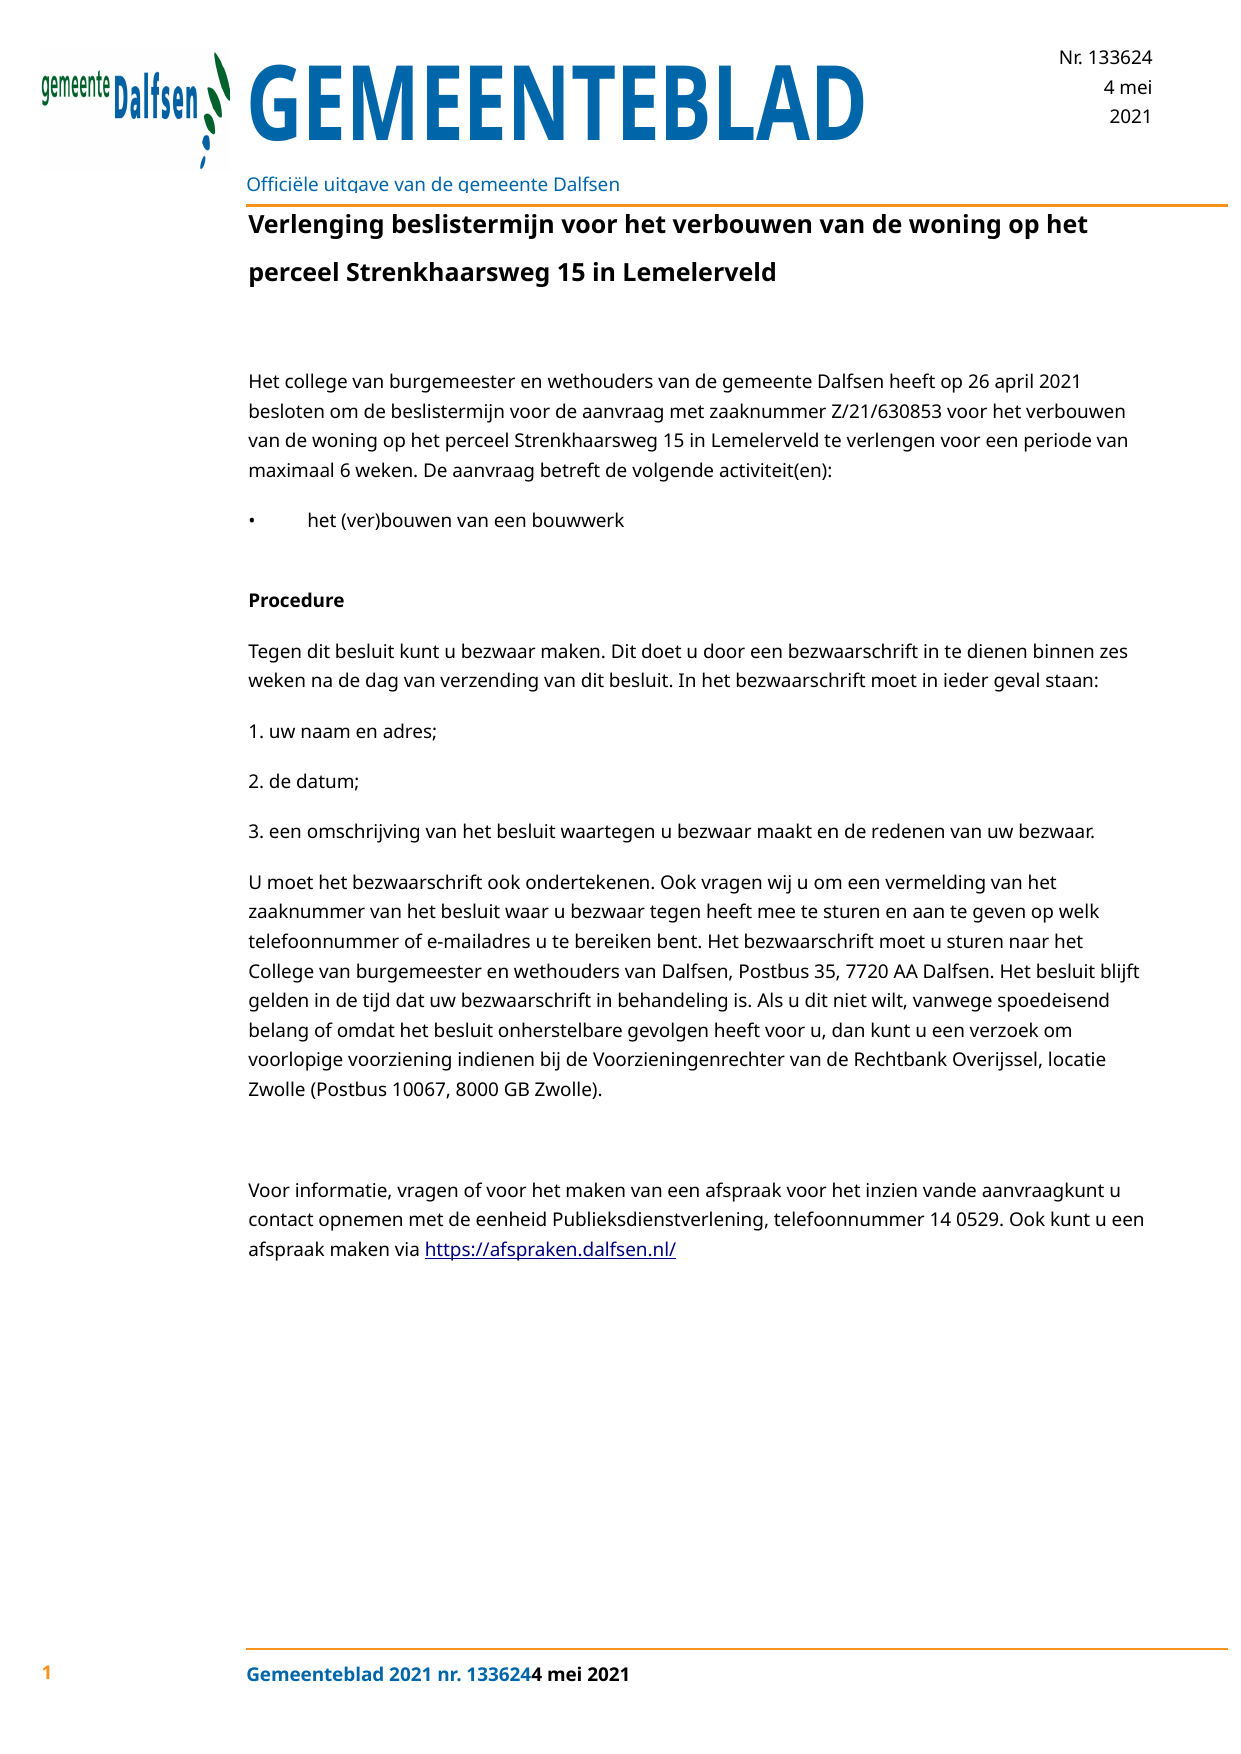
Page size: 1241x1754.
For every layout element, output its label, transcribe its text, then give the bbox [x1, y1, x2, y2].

text Tegen dit besluit kunt u bezwaar maken. Dit doet u door een bezwaarschrift in te dienen binnen zes weken na de dag van verzending van dit besluit. In het bezwaarschrift moet in ieder geval staan: [248, 638, 1152, 693]
text Het college van burgemeester en wethouders van de gemeente Dalfsen heeft op 26 april 2021 besloten om de beslistermijn voor de aanvraag met zaaknummer Z/21/630853 voor het verbouwen van de woning op het perceel Strenkhaarsweg 15 in Lemelerveld te verlengen voor een periode van maximaal 6 weken. De aanvraag betreft de volgende activiteit(en): [248, 368, 1152, 483]
picture [41, 47, 231, 172]
text U moet het bezwaarschrift ook ondertekenen. Ook vragen wij u om een vermelding van het zaaknummer van het besluit waar u bezwaar tegen heeft mee te sturen en aan te geven op welk telefoonnummer of e-mailadres u te bereiken bent. Het bezwaarschrift moet u sturen naar het College van burgemeester en wethouders van Dalfsen, Postbus 35, 7720 AA Dalfsen. Het besluit blijft gelden in de tijd dat uw bezwaarschrift in behandeling is. Als u dit niet wilt, vanwege spoedeisend belang of omdat het besluit onherstelbare gevolgen heeft voor u, dan kunt u een verzoek om voorlopige voorziening indienen bij de Voorzieningenrechter van de Rechtbank Overijssel, locatie Zwolle (Postbus 10067, 8000 GB Zwolle). [248, 869, 1152, 1102]
text 1. uw naam en adres; [248, 718, 1152, 744]
text Procedure [248, 587, 1152, 613]
text Voor informatie, vragen of voor het maken van een afspraak voor het inzien vande aanvraagkunt u contact opnemen met de eenheid Publieksdienstverlening, telefoonnummer 14 0529. Ook kunt u een afspraak maken via https://afspraken.dalfsen.nl/ [248, 1177, 1152, 1262]
text 2. de datum; [248, 768, 1152, 794]
list het (ver)bouwen van een bouwwerk [248, 507, 1152, 533]
text 3. een omschrijving van het besluit waartegen u bezwaar maakt en de redenen van uw bezwaar. [248, 819, 1152, 844]
text Verlenging beslistermijn voor het verbouwen van de woning op het perceel Strenkhaarsweg 15 in Lemelerveld [248, 207, 1152, 288]
